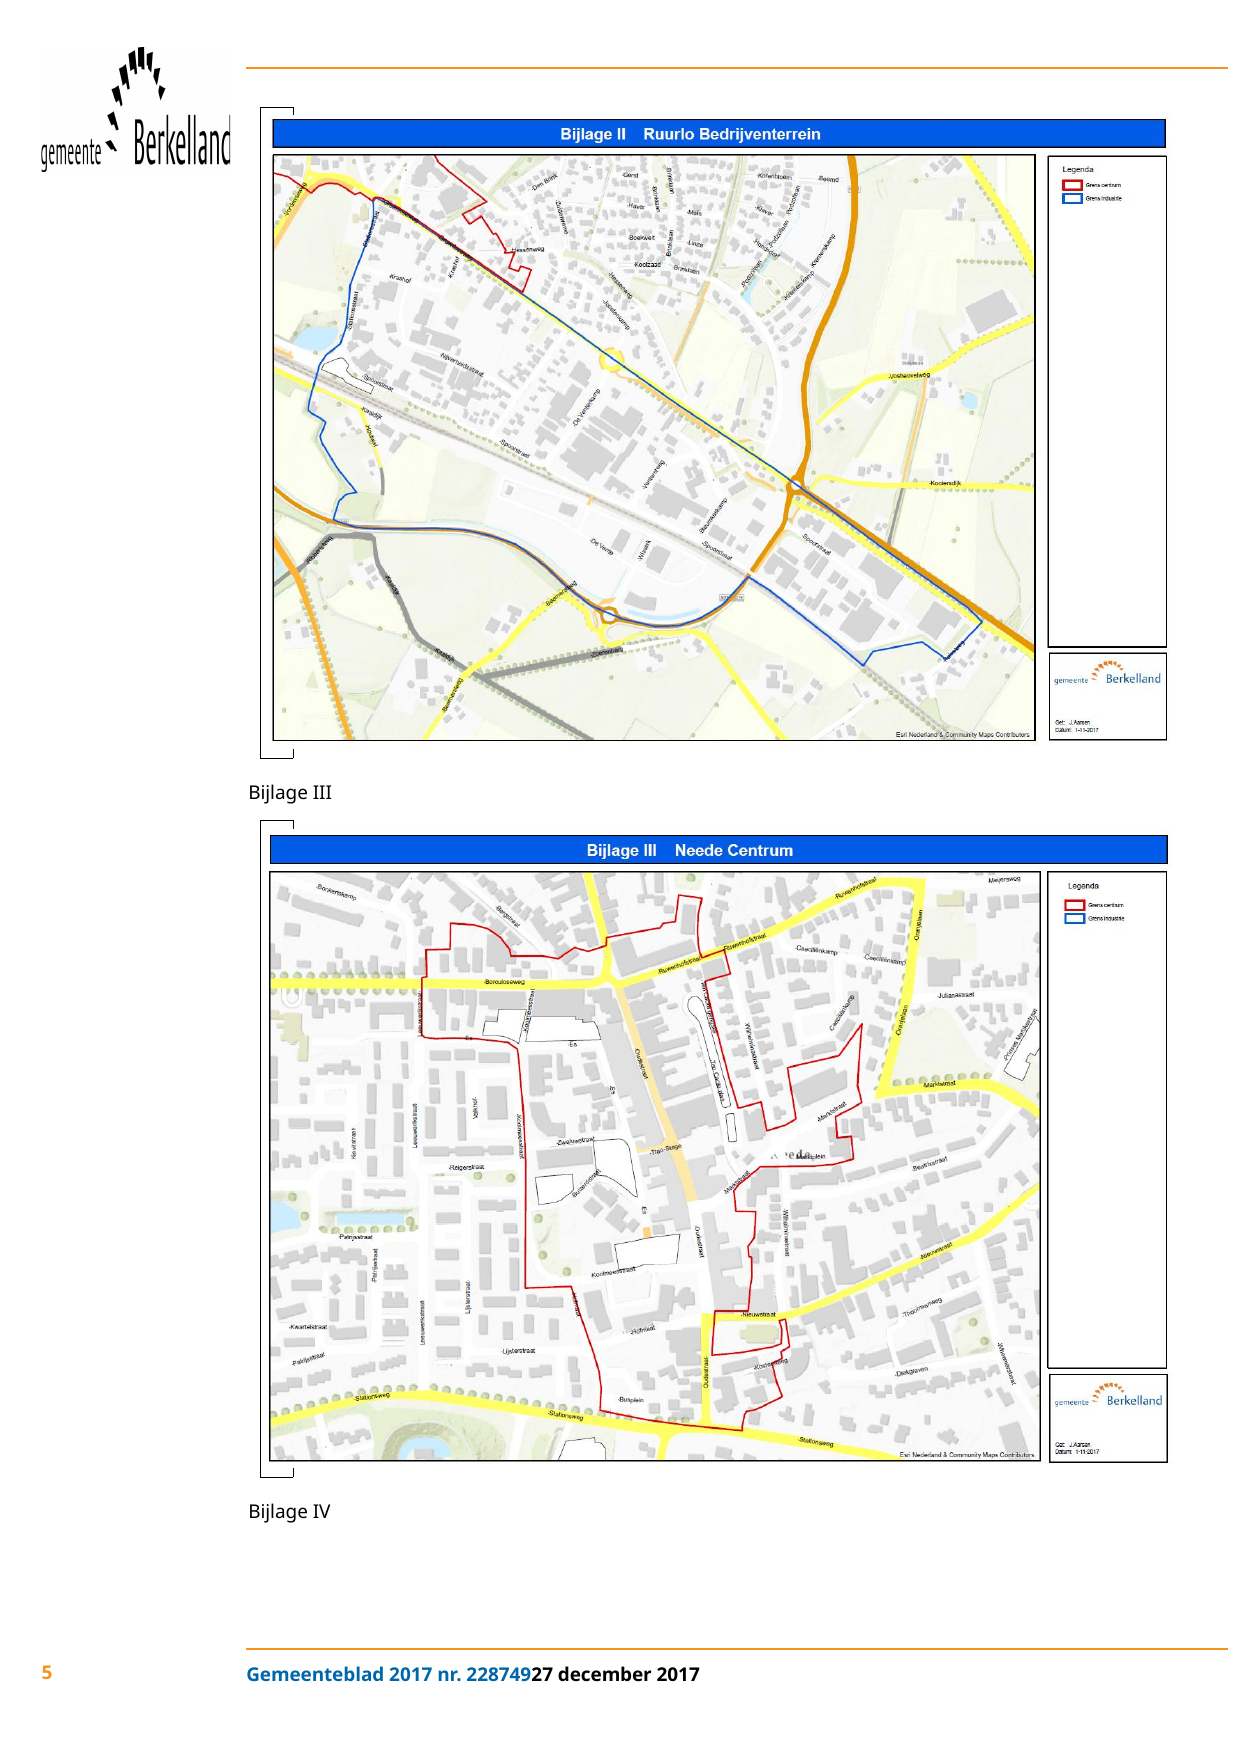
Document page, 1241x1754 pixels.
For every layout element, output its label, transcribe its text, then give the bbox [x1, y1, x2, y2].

text Bijlage IV [248, 1498, 1152, 1524]
picture [268, 829, 1173, 1468]
text Bijlage III [248, 779, 1152, 804]
picture [41, 47, 231, 172]
picture [268, 115, 1173, 749]
